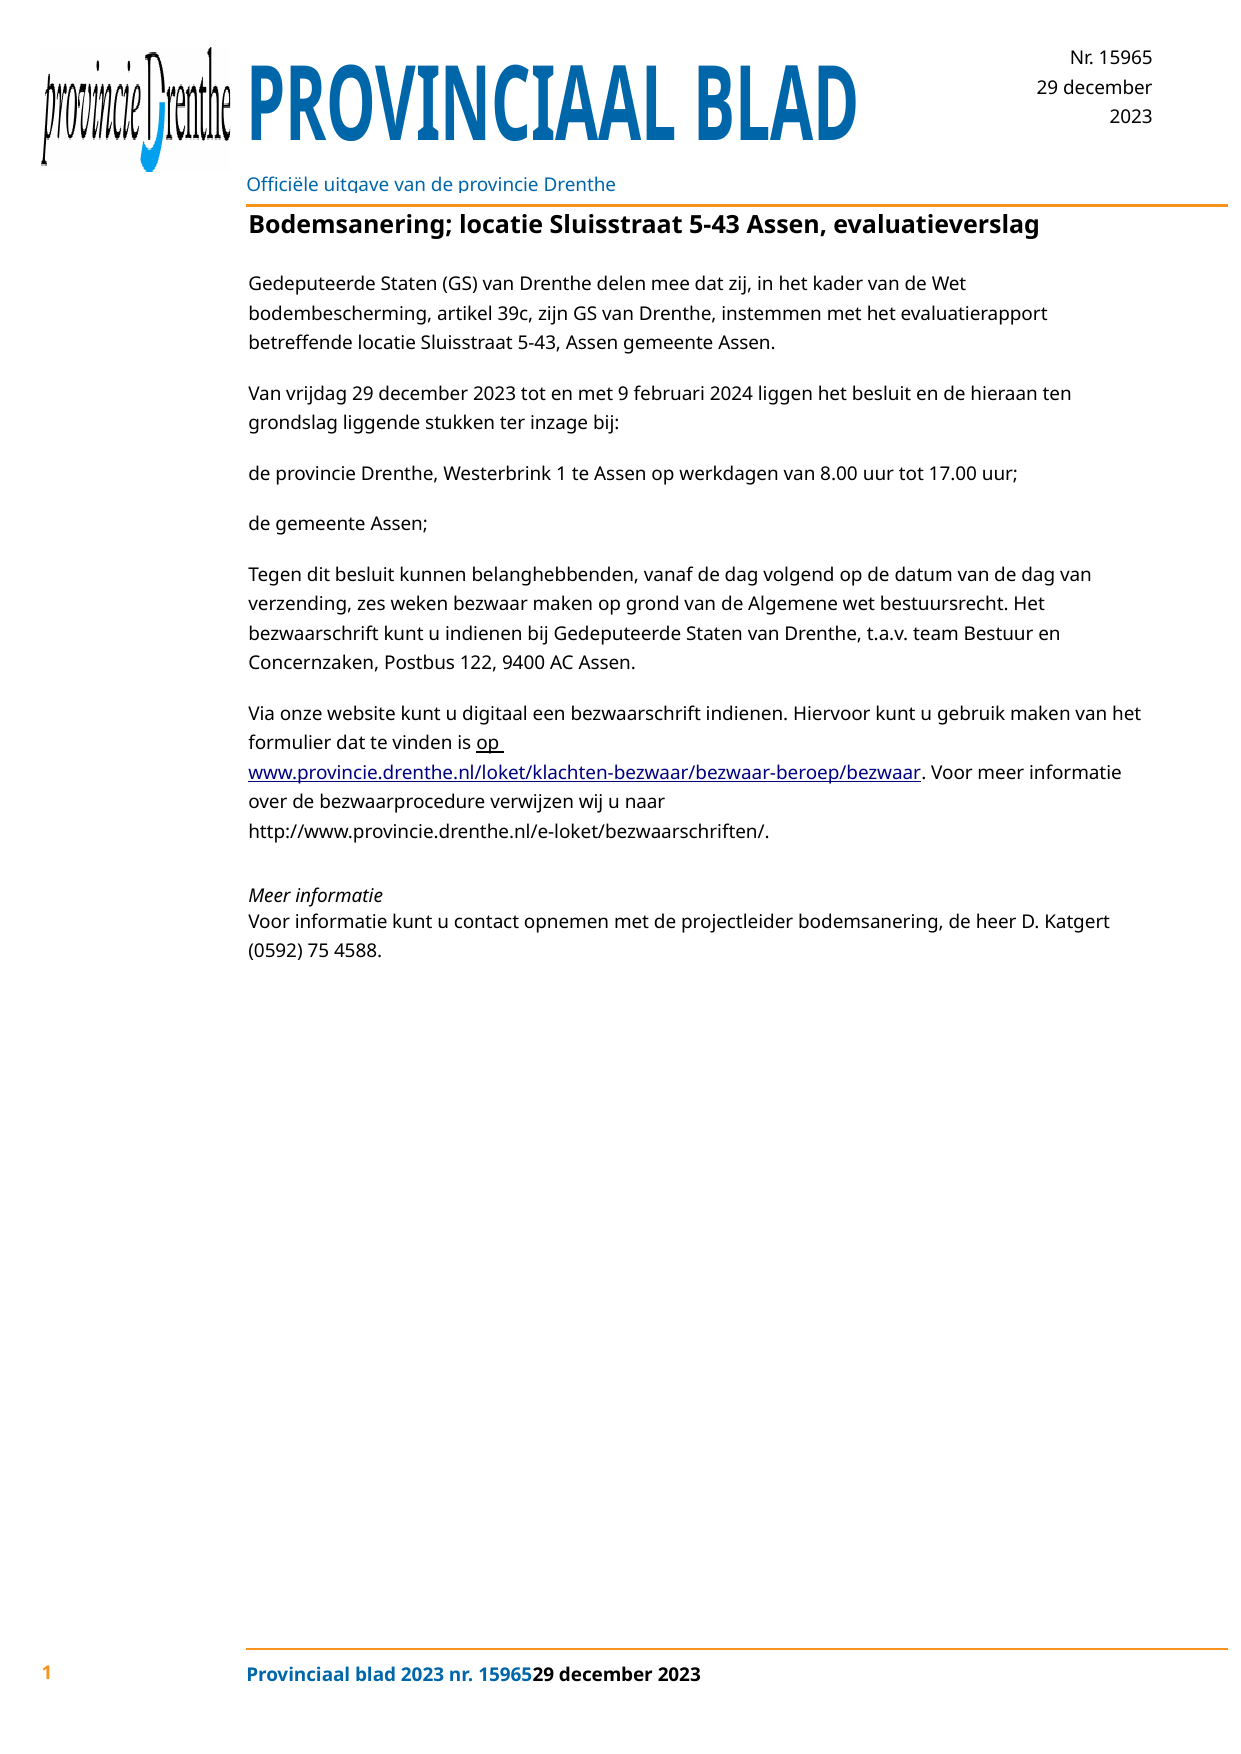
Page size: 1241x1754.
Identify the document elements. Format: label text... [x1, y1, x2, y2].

text Gedeputeerde Staten (GS) van Drenthe delen mee dat zij, in het kader van de Wet bodembescherming, artikel 39c, zijn GS van Drenthe, instemmen met het evaluatierapport betreffende locatie Sluisstraat 5-43, Assen gemeente Assen. [248, 270, 1152, 355]
text Van vrijdag 29 december 2023 tot en met 9 februari 2024 liggen het besluit en de hieraan ten grondslag liggende stukken ter inzage bij: [248, 380, 1152, 435]
text Meer informatie [248, 882, 1152, 908]
text de provincie Drenthe, Westerbrink 1 te Assen op werkdagen van 8.00 uur tot 17.00 uur; [248, 460, 1152, 486]
text Tegen dit besluit kunnen belanghebbenden, vanaf de dag volgend op de datum van de dag van verzending, zes weken bezwaar maken op grond van de Algemene wet bestuursrecht. Het bezwaarschrift kunt u indienen bij Gedeputeerde Staten van Drenthe, t.a.v. team Bestuur en Concernzaken, Postbus 122, 9400 AC Assen. [248, 561, 1152, 675]
text Bodemsanering; locatie Sluisstraat 5-43 Assen, evaluatieverslag [248, 207, 1152, 241]
text Via onze website kunt u digitaal een bezwaarschrift indienen. Hiervoor kunt u gebruik maken van het formulier dat te vinden is op www.provincie.drenthe.nl/loket/klachten-bezwaar/bezwaar-beroep/bezwaar. Voor meer informatie over de bezwaarprocedure verwijzen wij u naar http://www.provincie.drenthe.nl/e-loket/bezwaarschriften/. [248, 700, 1152, 844]
text de gemeente Assen; [248, 510, 1152, 536]
picture [41, 47, 231, 172]
text Voor informatie kunt u contact opnemen met de projectleider bodemsanering, de heer D. Katgert (0592) 75 4588. [248, 908, 1152, 963]
